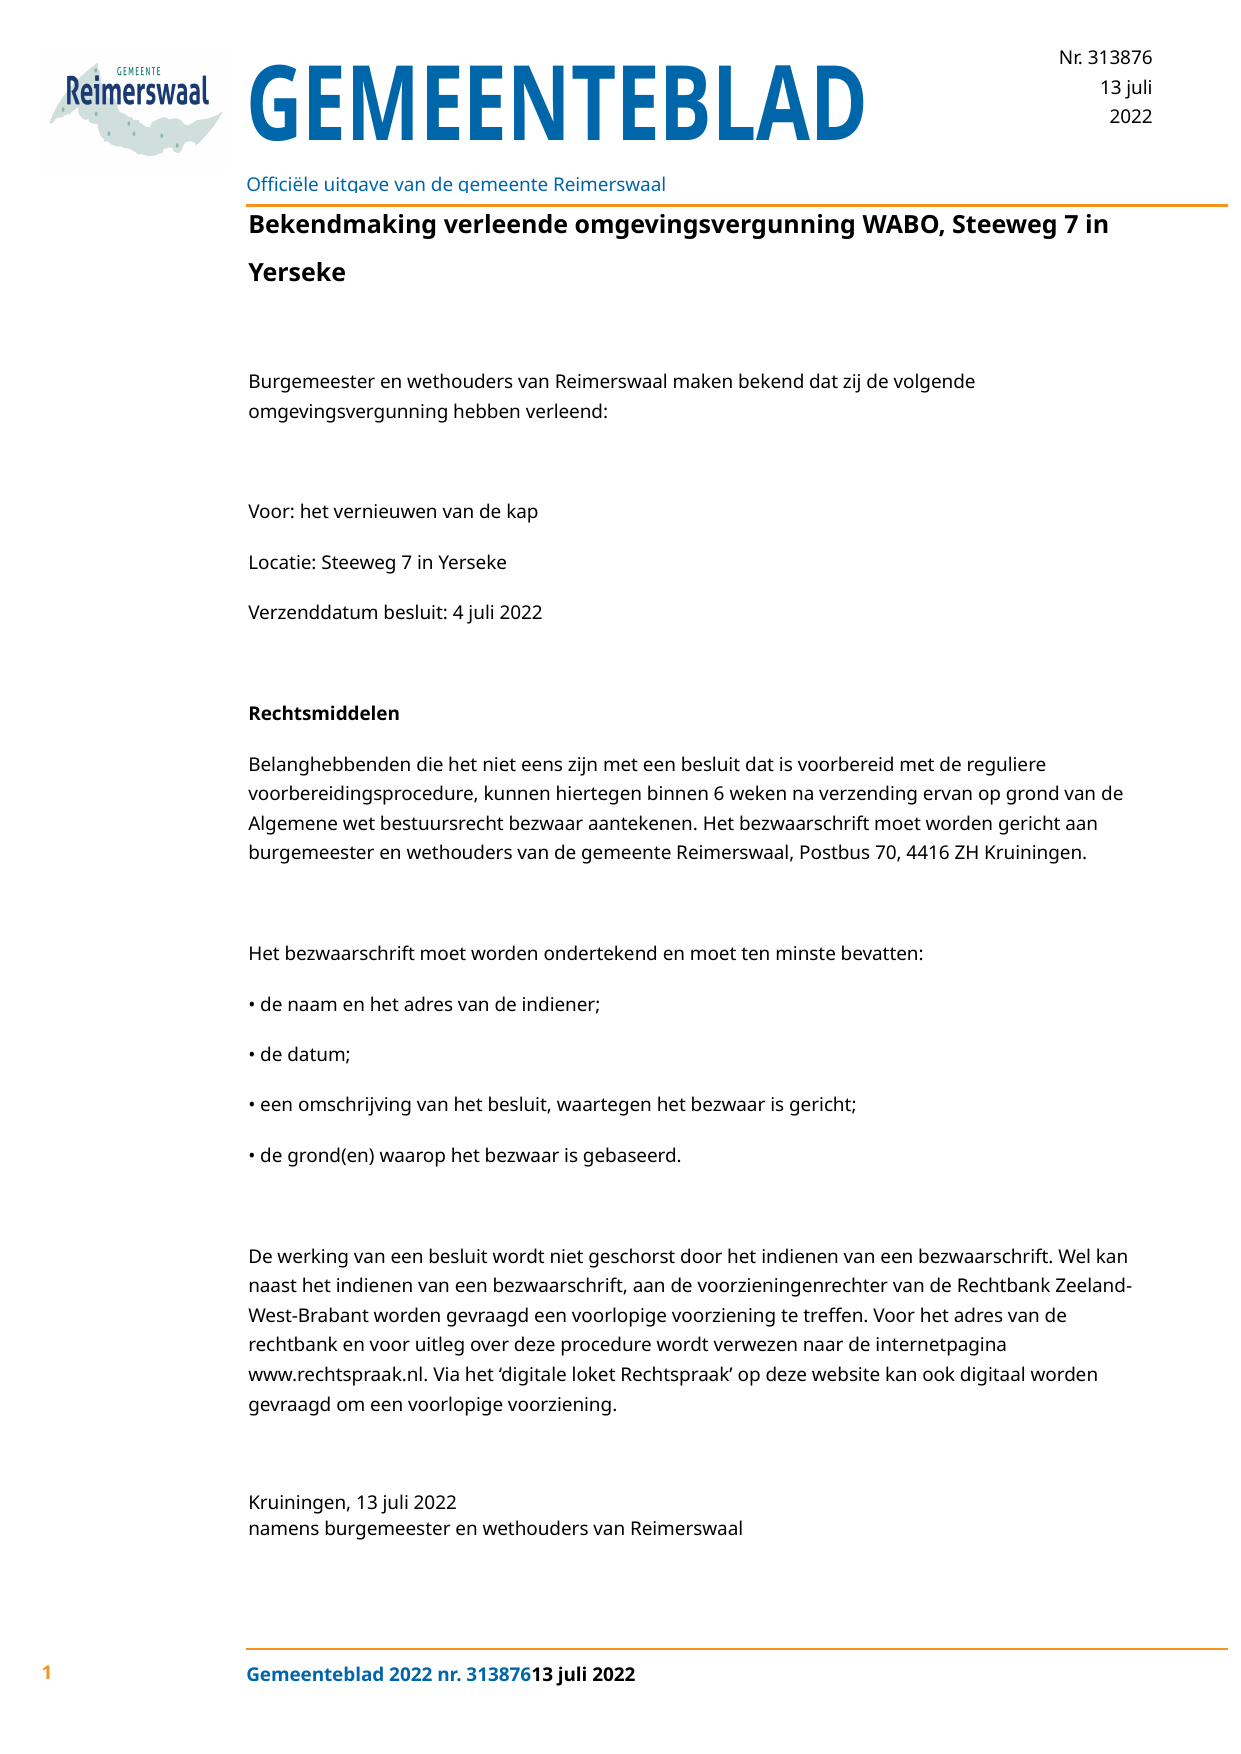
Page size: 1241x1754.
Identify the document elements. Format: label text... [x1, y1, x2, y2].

text De werking van een besluit wordt niet geschorst door het indienen van een bezwaarschrift. Wel kan naast het indienen van een bezwaarschrift, aan de voorzieningenrechter van de Rechtbank Zeeland-West-Brabant worden gevraagd een voorlopige voorziening te treffen. Voor het adres van de rechtbank en voor uitleg over deze procedure wordt verwezen naar de internetpagina www.rechtspraak.nl. Via het ‘digitale loket Rechtspraak’ op deze website kan ook digitaal worden gevraagd om een voorlopige voorziening. [248, 1243, 1152, 1417]
text • de datum; [248, 1041, 1152, 1067]
text • de grond(en) waarop het bezwaar is gebaseerd. [248, 1142, 1152, 1168]
text Locatie: Steeweg 7 in Yerseke [248, 549, 1152, 575]
text Kruiningen, 13 juli 2022 [248, 1489, 1152, 1515]
text • een omschrijving van het besluit, waartegen het bezwaar is gericht; [248, 1092, 1152, 1117]
text Het bezwaarschrift moet worden ondertekend en moet ten minste bevatten: [248, 940, 1152, 966]
text • de naam en het adres van de indiener; [248, 991, 1152, 1017]
text Rechtsmiddelen [248, 700, 1152, 726]
text Voor: het vernieuwen van de kap [248, 499, 1152, 524]
text namens burgemeester en wethouders van Reimerswaal [248, 1515, 1152, 1541]
text Bekendmaking verleende omgevingsvergunning WABO, Steeweg 7 in Yerseke [248, 207, 1152, 288]
text Burgemeester en wethouders van Reimerswaal maken bekend dat zij de volgende omgevingsvergunning hebben verleend: [248, 368, 1152, 424]
picture [41, 47, 231, 172]
text Belanghebbenden die het niet eens zijn met een besluit dat is voorbereid met de reguliere voorbereidingsprocedure, kunnen hiertegen binnen 6 weken na verzending ervan op grond van de Algemene wet bestuursrecht bezwaar aantekenen. Het bezwaarschrift moet worden gericht aan burgemeester en wethouders van de gemeente Reimerswaal, Postbus 70, 4416 ZH Kruiningen. [248, 751, 1152, 865]
text Verzenddatum besluit: 4 juli 2022 [248, 599, 1152, 625]
